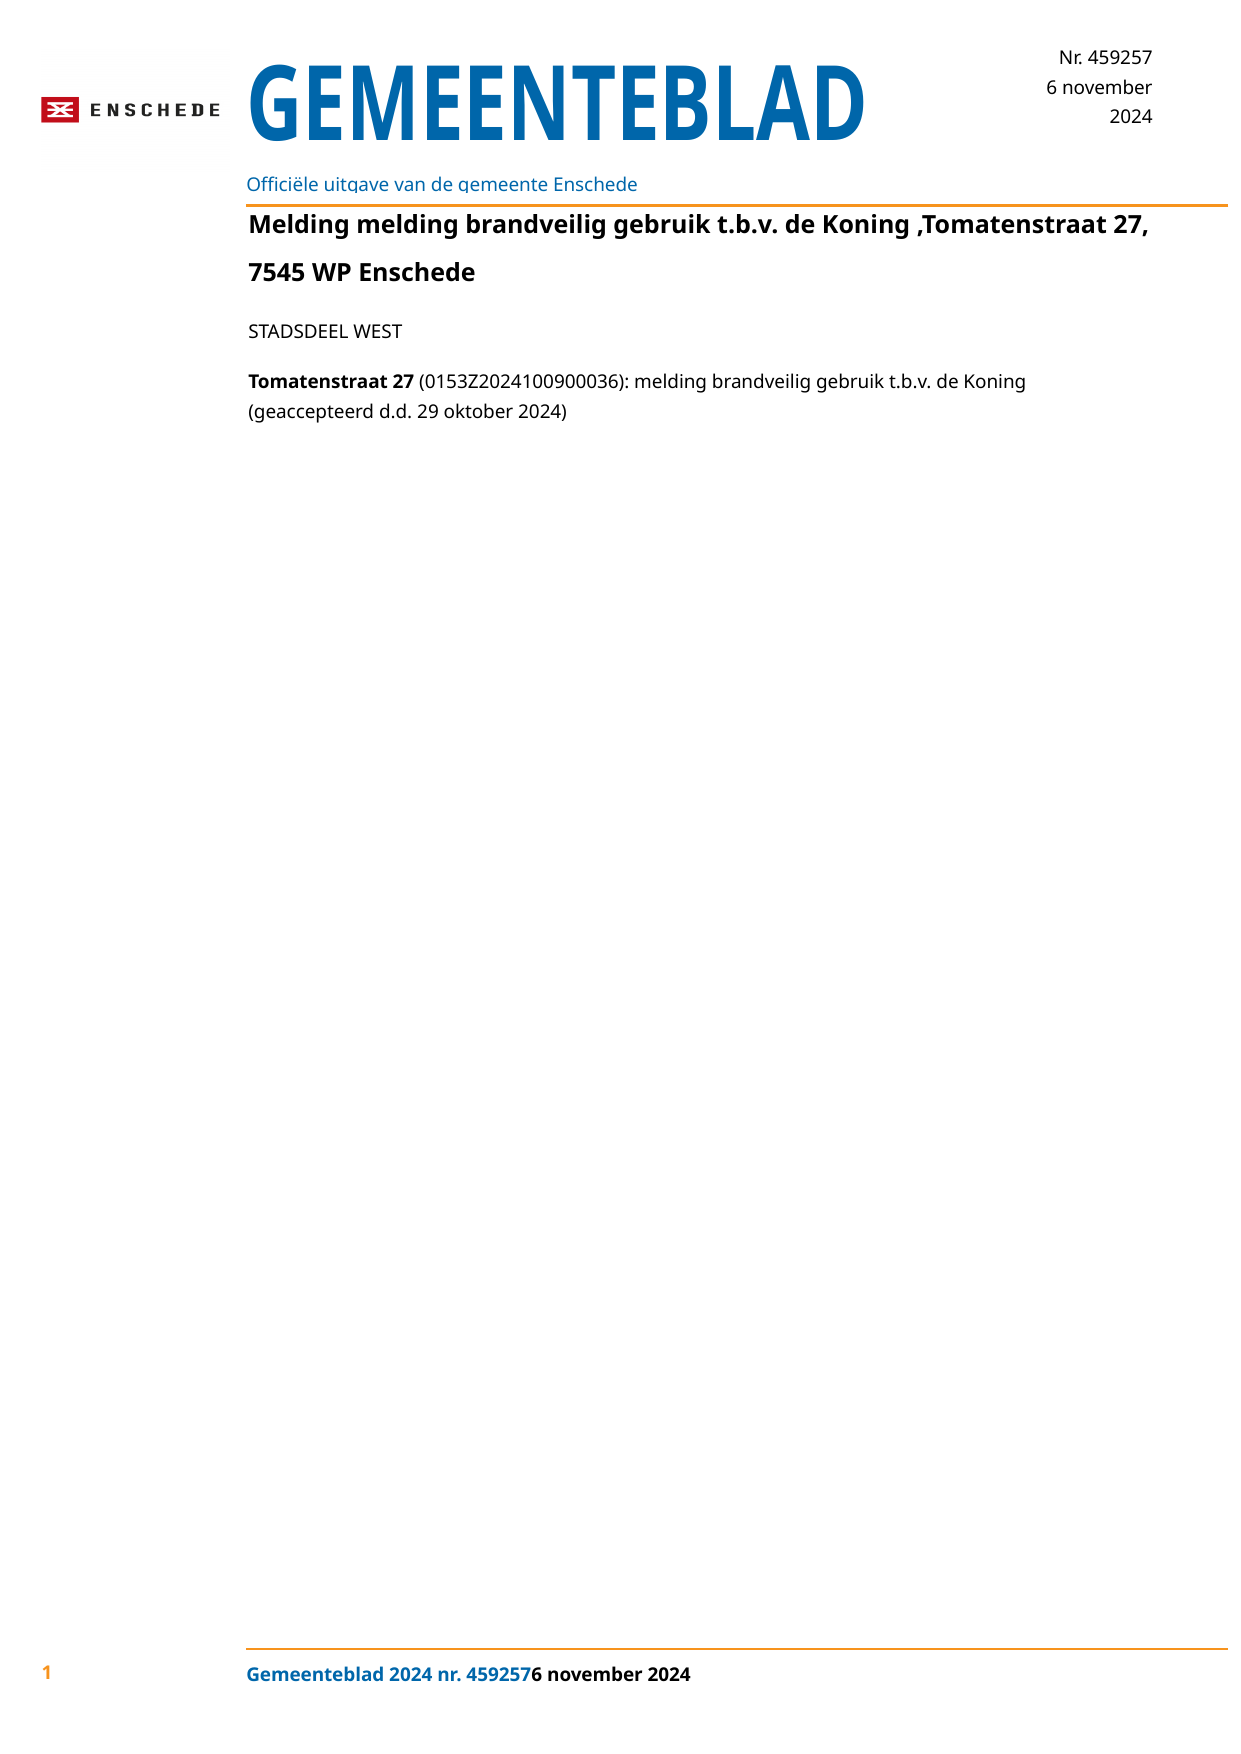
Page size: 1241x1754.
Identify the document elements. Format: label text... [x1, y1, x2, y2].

text Tomatenstraat 27 (0153Z2024100900036): melding brandveilig gebruik t.b.v. de Koning (geaccepteerd d.d. 29 oktober 2024) [248, 368, 1152, 424]
text STADSDEEL WEST [248, 318, 1152, 344]
picture [41, 47, 231, 172]
text Melding melding brandveilig gebruik t.b.v. de Koning ,Tomatenstraat 27, 7545 WP Enschede [248, 207, 1152, 288]
